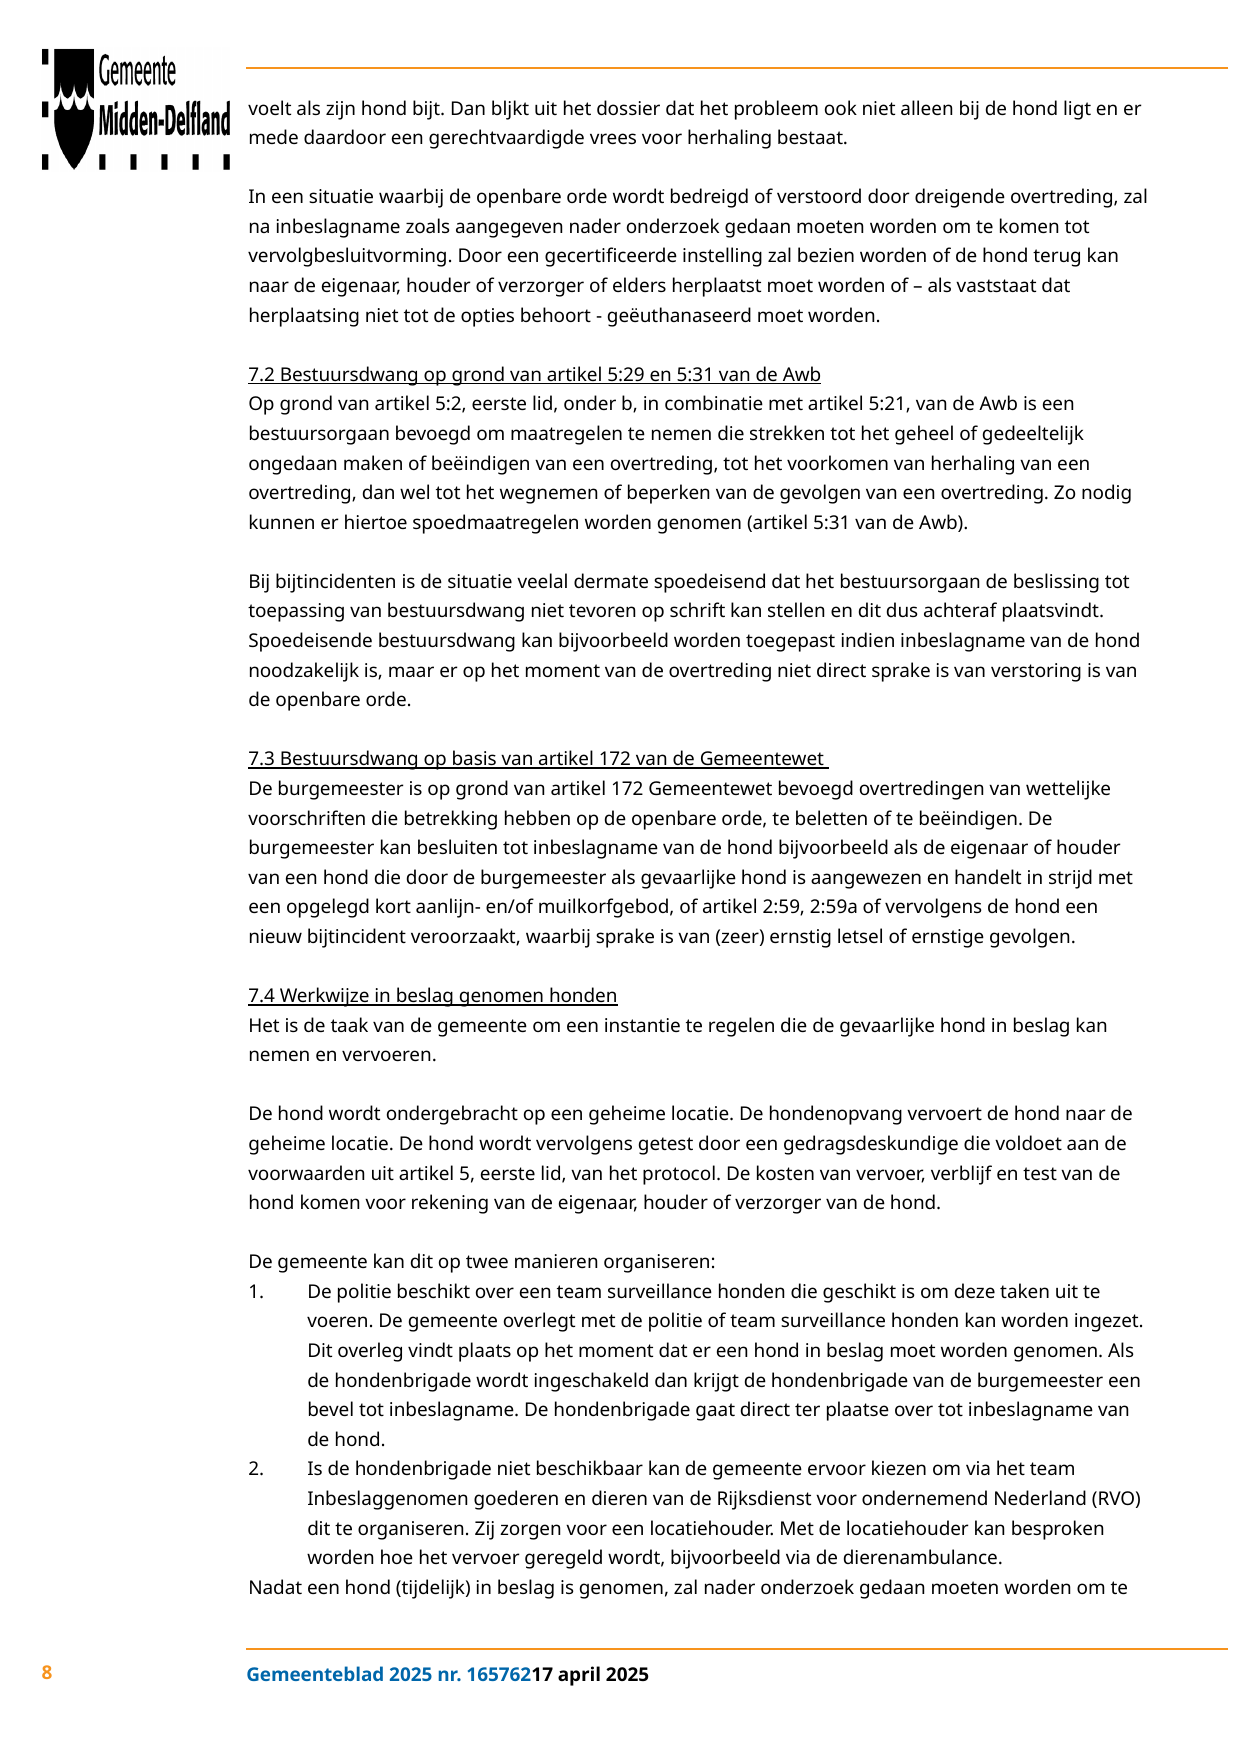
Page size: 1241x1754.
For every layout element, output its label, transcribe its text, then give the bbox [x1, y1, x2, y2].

text Op grond van artikel 5:2, eerste lid, onder b, in combinatie met artikel 5:21, van de Awb is een bestuursorgaan bevoegd om maatregelen te nemen die strekken tot het geheel of gedeeltelijk ongedaan maken of beëindigen van een overtreding, tot het voorkomen van herhaling van een overtreding, dan wel tot het wegnemen of beperken van de gevolgen van een overtreding. Zo nodig kunnen er hiertoe spoedmaatregelen worden genomen (artikel 5:31 van de Awb). [248, 391, 1152, 535]
text In een situatie waarbij de openbare orde wordt bedreigd of verstoord door dreigende overtreding, zal na inbeslagname zoals aangegeven nader onderzoek gedaan moeten worden om te komen tot vervolgbesluitvorming. Door een gecertificeerde instelling zal bezien worden of de hond terug kan naar de eigenaar, houder of verzorger of elders herplaatst moet worden of – als vaststaat dat herplaatsing niet tot de opties behoort - geëuthanaseerd moet worden. [248, 183, 1152, 328]
text 7.3 Bestuursdwang op basis van artikel 172 van de Gemeentewet [248, 746, 1152, 771]
text De burgemeester is op grond van artikel 172 Gemeentewet bevoegd overtredingen van wettelijke voorschriften die betrekking hebben op de openbare orde, te beletten of te beëindigen. De burgemeester kan besluiten tot inbeslagname van de hond bijvoorbeeld als de eigenaar of houder van een hond die door de burgemeester als gevaarlijke hond is aangewezen en handelt in strijd met een opgelegd kort aanlijn- en/of muilkorfgebod, of artikel 2:59, 2:59a of vervolgens de hond een nieuw bijtincident veroorzaakt, waarbij sprake is van (zeer) ernstig letsel of ernstige gevolgen. [248, 775, 1152, 949]
text Bij bijtincidenten is de situatie veelal dermate spoedeisend dat het bestuursorgaan de beslissing tot toepassing van bestuursdwang niet tevoren op schrift kan stellen en dit dus achteraf plaatsvindt. Spoedeisende bestuursdwang kan bijvoorbeeld worden toegepast indien inbeslagname van de hond noodzakelijk is, maar er op het moment van de overtreding niet direct sprake is van verstoring is van de openbare orde. [248, 568, 1152, 712]
text De gemeente kan dit op twee manieren organiseren: [248, 1248, 1152, 1274]
text Nadat een hond (tijdelijk) in beslag is genomen, zal nader onderzoek gedaan moeten worden om te [248, 1574, 1152, 1600]
text De hond wordt ondergebracht op een geheime locatie. De hondenopvang vervoert de hond naar de geheime locatie. De hond wordt vervolgens getest door een gedragsdeskundige die voldoet aan de voorwaarden uit artikel 5, eerste lid, van het protocol. De kosten van vervoer, verblijf en test van de hond komen voor rekening van de eigenaar, houder of verzorger van de hond. [248, 1101, 1152, 1215]
text Het is de taak van de gemeente om een instantie te regelen die de gevaarlijke hond in beslag kan nemen en vervoeren. [248, 1012, 1152, 1067]
text 7.2 Bestuursdwang op grond van artikel 5:29 en 5:31 van de Awb [248, 361, 1152, 387]
text voelt als zijn hond bijt. Dan bljkt uit het dossier dat het probleem ook niet alleen bij de hond ligt en er mede daardoor een gerechtvaardigde vrees voor herhaling bestaat. [248, 95, 1152, 150]
picture [41, 47, 231, 172]
list De politie beschikt over een team surveillance honden die geschikt is om deze taken uit te voeren. De gemeente overlegt met de politie of team surveillance honden kan worden ingezet. Dit overleg vindt plaats op het moment dat er een hond in beslag moet worden genomen. Als de hondenbrigade wordt ingeschakeld dan krijgt de hondenbrigade van de burgemeester een bevel tot inbeslagname. De hondenbrigade gaat direct ter plaatse over tot inbeslagname van de hond. [248, 1278, 1152, 1452]
list Is de hondenbrigade niet beschikbaar kan de gemeente ervoor kiezen om via het team Inbeslaggenomen goederen en dieren van de Rijksdienst voor ondernemend Nederland (RVO) dit te organiseren. Zij zorgen voor een locatiehouder. Met de locatiehouder kan besproken worden hoe het vervoer geregeld wordt, bijvoorbeeld via de dierenambulance. [248, 1456, 1152, 1570]
text 7.4 Werkwijze in beslag genomen honden [248, 982, 1152, 1008]
